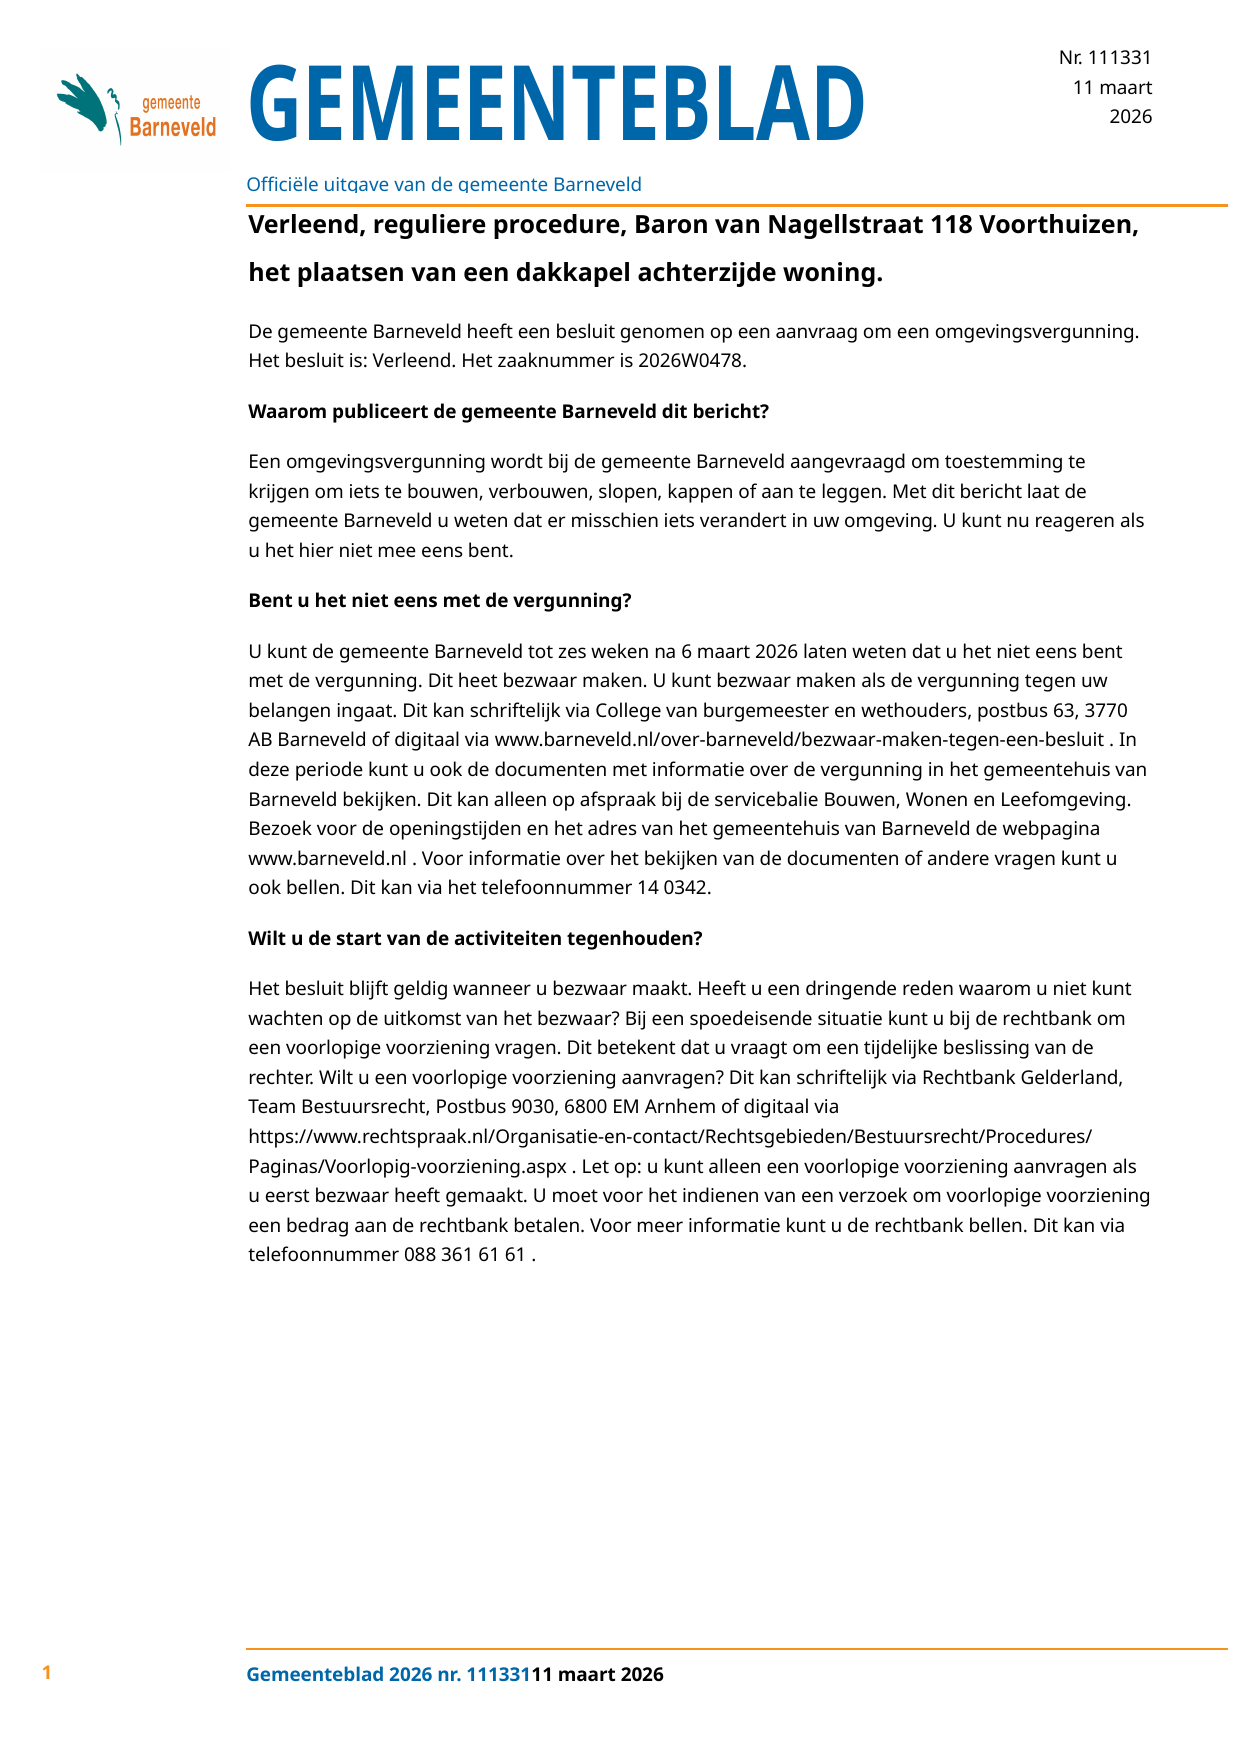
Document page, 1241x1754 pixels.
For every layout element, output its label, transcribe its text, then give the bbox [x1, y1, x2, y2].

text Verleend, reguliere procedure, Baron van Nagellstraat 118 Voorthuizen, het plaatsen van een dakkapel achterzijde woning. [248, 207, 1152, 288]
text U kunt de gemeente Barneveld tot zes weken na 6 maart 2026 laten weten dat u het niet eens bent met de vergunning. Dit heet bezwaar maken. U kunt bezwaar maken als de vergunning tegen uw belangen ingaat. Dit kan schriftelijk via College van burgemeester en wethouders, postbus 63, 3770 AB Barneveld of digitaal via www.barneveld.nl/over-barneveld/bezwaar-maken-tegen-een-besluit . In deze periode kunt u ook de documenten met informatie over de vergunning in het gemeentehuis van Barneveld bekijken. Dit kan alleen op afspraak bij de servicebalie Bouwen, Wonen en Leefomgeving. Bezoek voor de openingstijden en het adres van het gemeentehuis van Barneveld de webpagina www.barneveld.nl . Voor informatie over het bekijken van de documenten of andere vragen kunt u ook bellen. Dit kan via het telefoonnummer 14 0342. [248, 638, 1152, 900]
text Waarom publiceert de gemeente Barneveld dit bericht? [248, 398, 1152, 424]
picture [41, 47, 231, 172]
text Wilt u de start van de activiteiten tegenhouden? [248, 925, 1152, 951]
text Bent u het niet eens met de vergunning? [248, 587, 1152, 613]
text Een omgevingsvergunning wordt bij de gemeente Barneveld aangevraagd om toestemming te krijgen om iets te bouwen, verbouwen, slopen, kappen of aan te leggen. Met dit bericht laat de gemeente Barneveld u weten dat er misschien iets verandert in uw omgeving. U kunt nu reageren als u het hier niet mee eens bent. [248, 448, 1152, 563]
text De gemeente Barneveld heeft een besluit genomen op een aanvraag om een omgevingsvergunning. Het besluit is: Verleend. Het zaaknummer is 2026W0478. [248, 318, 1152, 373]
text Het besluit blijft geldig wanneer u bezwaar maakt. Heeft u een dringende reden waarom u niet kunt wachten op de uitkomst van het bezwaar? Bij een spoedeisende situatie kunt u bij de rechtbank om een voorlopige voorziening vragen. Dit betekent dat u vraagt om een tijdelijke beslissing van de rechter. Wilt u een voorlopige voorziening aanvragen? Dit kan schriftelijk via Rechtbank Gelderland, Team Bestuursrecht, Postbus 9030, 6800 EM Arnhem of digitaal via https://www.rechtspraak.nl/Organisatie-en-contact/Rechtsgebieden/Bestuursrecht/Procedures/Paginas/Voorlopig-voorziening.aspx . Let op: u kunt alleen een voorlopige voorziening aanvragen als u eerst bezwaar heeft gemaakt. U moet voor het indienen van een verzoek om voorlopige voorziening een bedrag aan de rechtbank betalen. Voor meer informatie kunt u de rechtbank bellen. Dit kan via telefoonnummer 088 361 61 61 . [248, 975, 1152, 1267]
